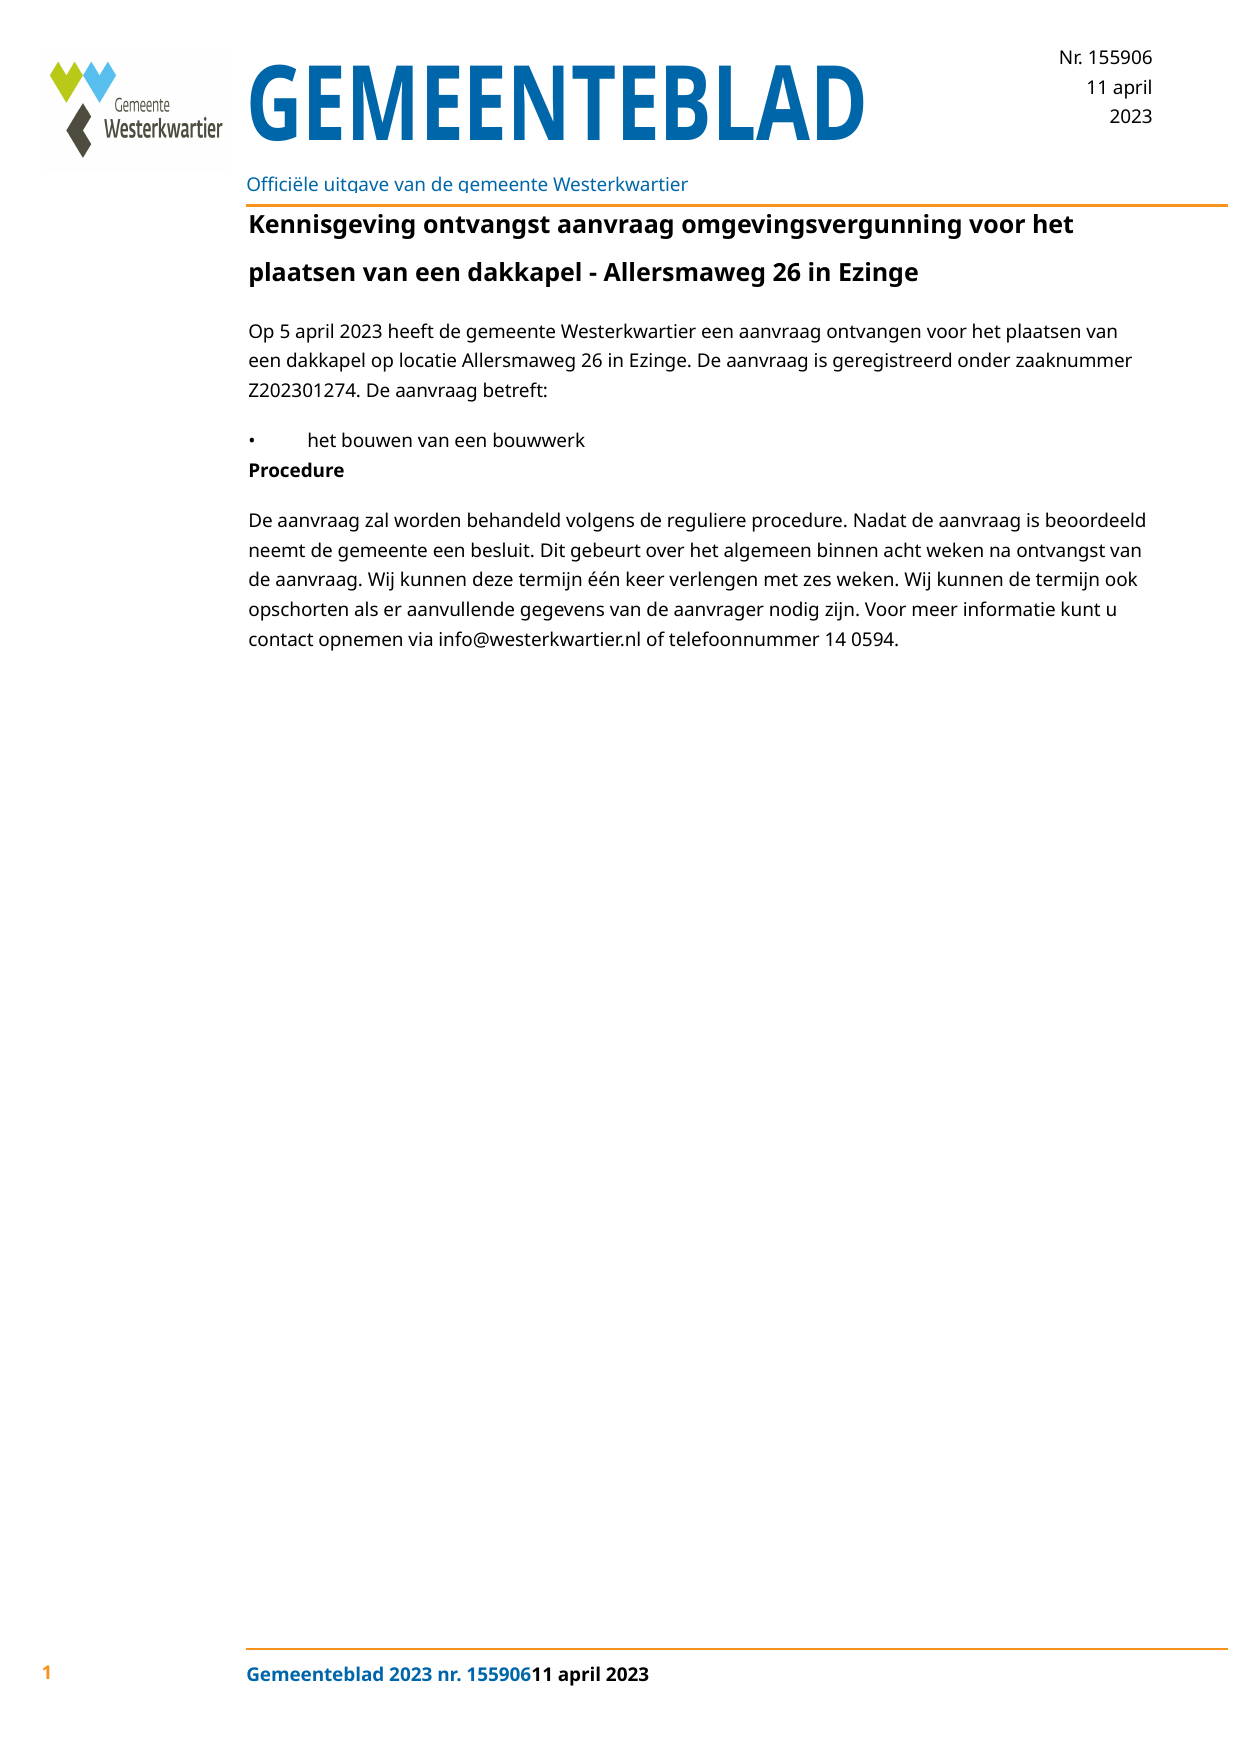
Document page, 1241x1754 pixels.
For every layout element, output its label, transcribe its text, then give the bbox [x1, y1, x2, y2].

text Kennisgeving ontvangst aanvraag omgevingsvergunning voor het plaatsen van een dakkapel - Allersmaweg 26 in Ezinge [248, 207, 1152, 288]
picture [41, 47, 231, 172]
text Procedure [248, 457, 1152, 483]
text De aanvraag zal worden behandeld volgens de reguliere procedure. Nadat de aanvraag is beoordeeld neemt de gemeente een besluit. Dit gebeurt over het algemeen binnen acht weken na ontvangst van de aanvraag. Wij kunnen deze termijn één keer verlengen met zes weken. Wij kunnen de termijn ook opschorten als er aanvullende gegevens van de aanvrager nodig zijn. Voor meer informatie kunt u contact opnemen via info@westerkwartier.nl of telefoonnummer 14 0594. [248, 507, 1152, 652]
list het bouwen van een bouwwerk [248, 427, 1152, 453]
text Op 5 april 2023 heeft de gemeente Westerkwartier een aanvraag ontvangen voor het plaatsen van een dakkapel op locatie Allersmaweg 26 in Ezinge. De aanvraag is geregistreerd onder zaaknummer Z202301274. De aanvraag betreft: [248, 318, 1152, 403]
